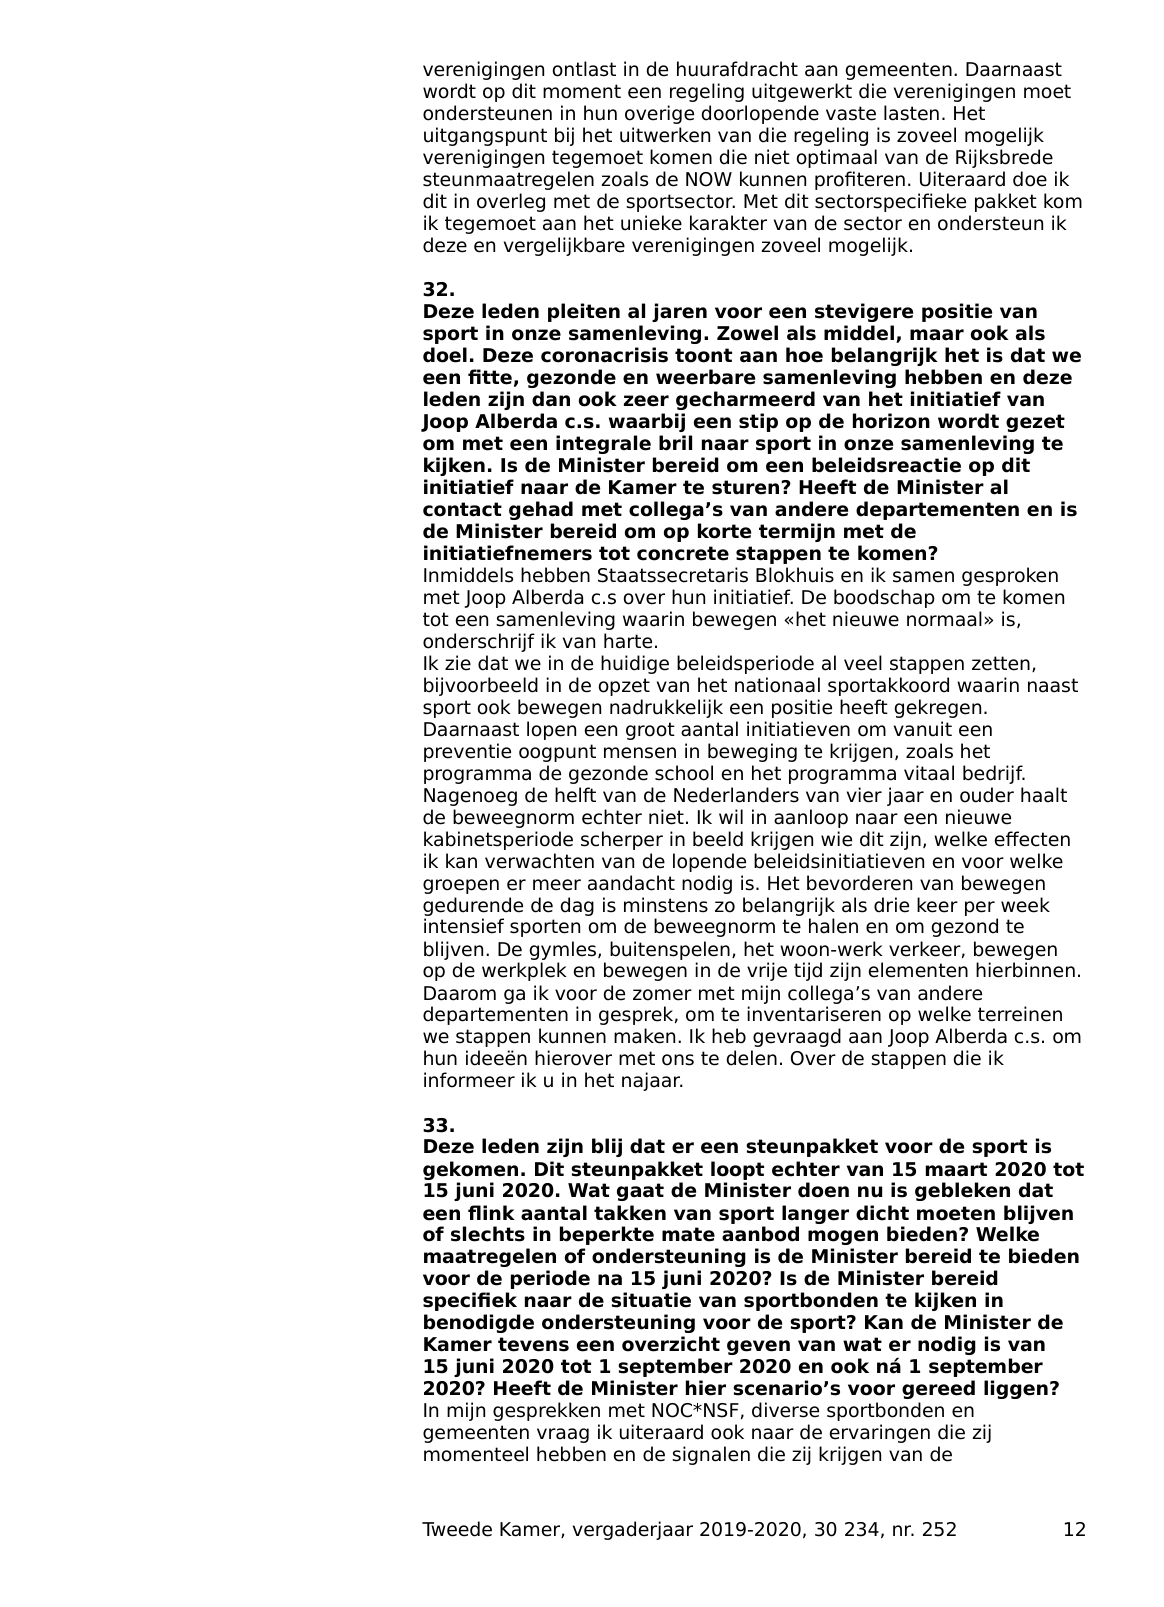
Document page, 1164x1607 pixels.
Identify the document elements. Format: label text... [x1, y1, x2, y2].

text Deze leden zijn blij dat er een steunpakket voor de sport is gekomen. Dit steunpakket loopt echter van 15 maart 2020 tot 15 juni 2020. Wat gaat de Minister doen nu is gebleken dat een flink aantal takken van sport langer dicht moeten blijven of slechts in beperkte mate aanbod mogen bieden? Welke maatregelen of ondersteuning is de Minister bereid te bieden voor de periode na 15 juni 2020? Is de Minister bereid specifiek naar de situatie van sportbonden te kijken in benodigde ondersteuning voor de sport? Kan de Minister de Kamer tevens een overzicht geven van wat er nodig is van 15 juni 2020 tot 1 september 2020 en ook ná 1 september 2020? Heeft de Minister hier scenario’s voor gereed liggen? [422, 1136, 1087, 1400]
text In mijn gesprekken met NOC*NSF, diverse sportbonden en gemeenten vraag ik uiteraard ook naar de ervaringen die zij momenteel hebben en de signalen die zij krijgen van de [422, 1400, 1087, 1466]
text Nagenoeg de helft van de Nederlanders van vier jaar en ouder haalt de beweegnorm echter niet. Ik wil in aanloop naar een nieuwe kabinetsperiode scherper in beeld krijgen wie dit zijn, welke effecten ik kan verwachten van de lopende beleidsinitiatieven en voor welke groepen er meer aandacht nodig is. Het bevorderen van bewegen gedurende de dag is minstens zo belangrijk als drie keer per week intensief sporten om de beweegnorm te halen en om gezond te blijven. De gymles, buitenspelen, het woon-werk verkeer, bewegen op de werkplek en bewegen in de vrije tijd zijn elementen hierbinnen. Daarom ga ik voor de zomer met mijn collega’s van andere departementen in gesprek, om te inventariseren op welke terreinen we stappen kunnen maken. Ik heb gevraagd aan Joop Alberda c.s. om hun ideeën hierover met ons te delen. Over de stappen die ik informeer ik u in het najaar. [422, 784, 1087, 1092]
text Inmiddels hebben Staatssecretaris Blokhuis en ik samen gesproken met Joop Alberda c.s over hun initiatief. De boodschap om te komen tot een samenleving waarin bewegen «het nieuwe normaal» is, onderschrijf ik van harte. [422, 565, 1087, 653]
text Ik zie dat we in de huidige beleidsperiode al veel stappen zetten, bijvoorbeeld in de opzet van het nationaal sportakkoord waarin naast sport ook bewegen nadrukkelijk een positie heeft gekregen. Daarnaast lopen een groot aantal initiatieven om vanuit een preventie oogpunt mensen in beweging te krijgen, zoals het programma de gezonde school en het programma vitaal bedrijf. [422, 653, 1087, 784]
text verenigingen ontlast in de huurafdracht aan gemeenten. Daarnaast wordt op dit moment een regeling uitgewerkt die verenigingen moet ondersteunen in hun overige doorlopende vaste lasten. Het uitgangspunt bij het uitwerken van die regeling is zoveel mogelijk verenigingen tegemoet komen die niet optimaal van de Rijksbrede steunmaatregelen zoals de NOW kunnen profiteren. Uiteraard doe ik dit in overleg met de sportsector. Met dit sectorspecifieke pakket kom ik tegemoet aan het unieke karakter van de sector en ondersteun ik deze en vergelijkbare verenigingen zoveel mogelijk. [422, 59, 1087, 257]
text Deze leden pleiten al jaren voor een stevigere positie van sport in onze samenleving. Zowel als middel, maar ook als doel. Deze coronacrisis toont aan hoe belangrijk het is dat we een fitte, gezonde en weerbare samenleving hebben en deze leden zijn dan ook zeer gecharmeerd van het initiatief van Joop Alberda c.s. waarbij een stip op de horizon wordt gezet om met een integrale bril naar sport in onze samenleving te kijken. Is de Minister bereid om een beleidsreactie op dit initiatief naar de Kamer te sturen? Heeft de Minister al contact gehad met collega’s van andere departementen en is de Minister bereid om op korte termijn met de initiatiefnemers tot concrete stappen te komen? [422, 301, 1087, 565]
text 32. [422, 279, 1087, 301]
text 33. [422, 1114, 1087, 1136]
